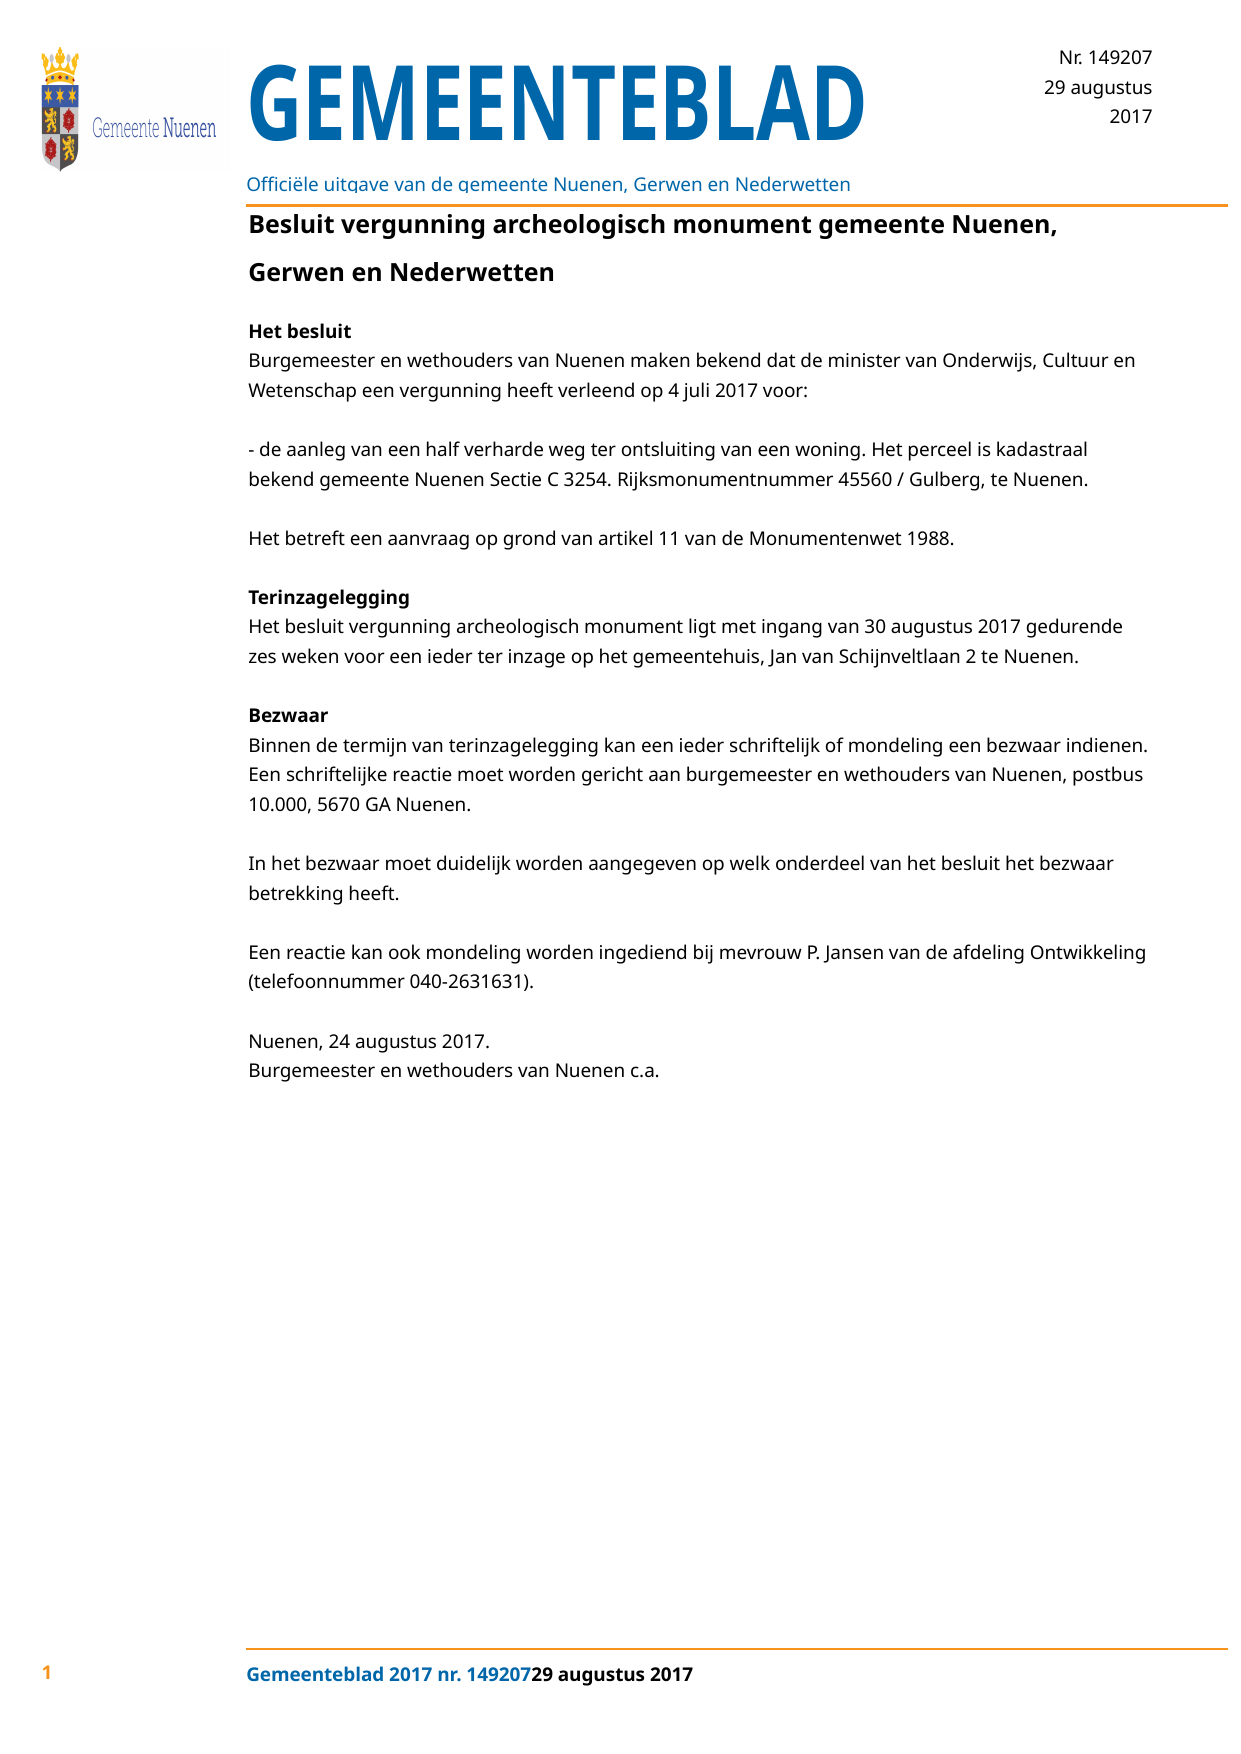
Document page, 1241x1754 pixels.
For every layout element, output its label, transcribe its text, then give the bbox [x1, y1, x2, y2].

text Burgemeester en wethouders van Nuenen maken bekend dat de minister van Onderwijs, Cultuur en Wetenschap een vergunning heeft verleend op 4 juli 2017 voor: [248, 347, 1152, 403]
text Een reactie kan ook mondeling worden ingediend bij mevrouw P. Jansen van de afdeling Ontwikkeling (telefoonnummer 040-2631631). [248, 939, 1152, 994]
text Besluit vergunning archeologisch monument gemeente Nuenen, Gerwen en Nederwetten [248, 207, 1152, 288]
text Het betreft een aanvraag op grond van artikel 11 van de Monumentenwet 1988. [248, 525, 1152, 551]
text In het bezwaar moet duidelijk worden aangegeven op welk onderdeel van het besluit het bezwaar betrekking heeft. [248, 850, 1152, 906]
text Bezwaar [248, 702, 1152, 728]
text - de aanleg van een half verharde weg ter ontsluiting van een woning. Het perceel is kadastraal bekend gemeente Nuenen Sectie C 3254. Rijksmonumentnummer 45560 / Gulberg, te Nuenen. [248, 436, 1152, 492]
text Burgemeester en wethouders van Nuenen c.a. [248, 1057, 1152, 1083]
text Het besluit [248, 318, 1152, 344]
picture [41, 47, 231, 172]
text Binnen de termijn van terinzagelegging kan een ieder schriftelijk of mondeling een bezwaar indienen. Een schriftelijke reactie moet worden gericht aan burgemeester en wethouders van Nuenen, postbus 10.000, 5670 GA Nuenen. [248, 732, 1152, 817]
text Het besluit vergunning archeologisch monument ligt met ingang van 30 augustus 2017 gedurende zes weken voor een ieder ter inzage op het gemeentehuis, Jan van Schijnveltlaan 2 te Nuenen. [248, 614, 1152, 669]
text Nuenen, 24 augustus 2017. [248, 1028, 1152, 1054]
text Terinzagelegging [248, 584, 1152, 610]
